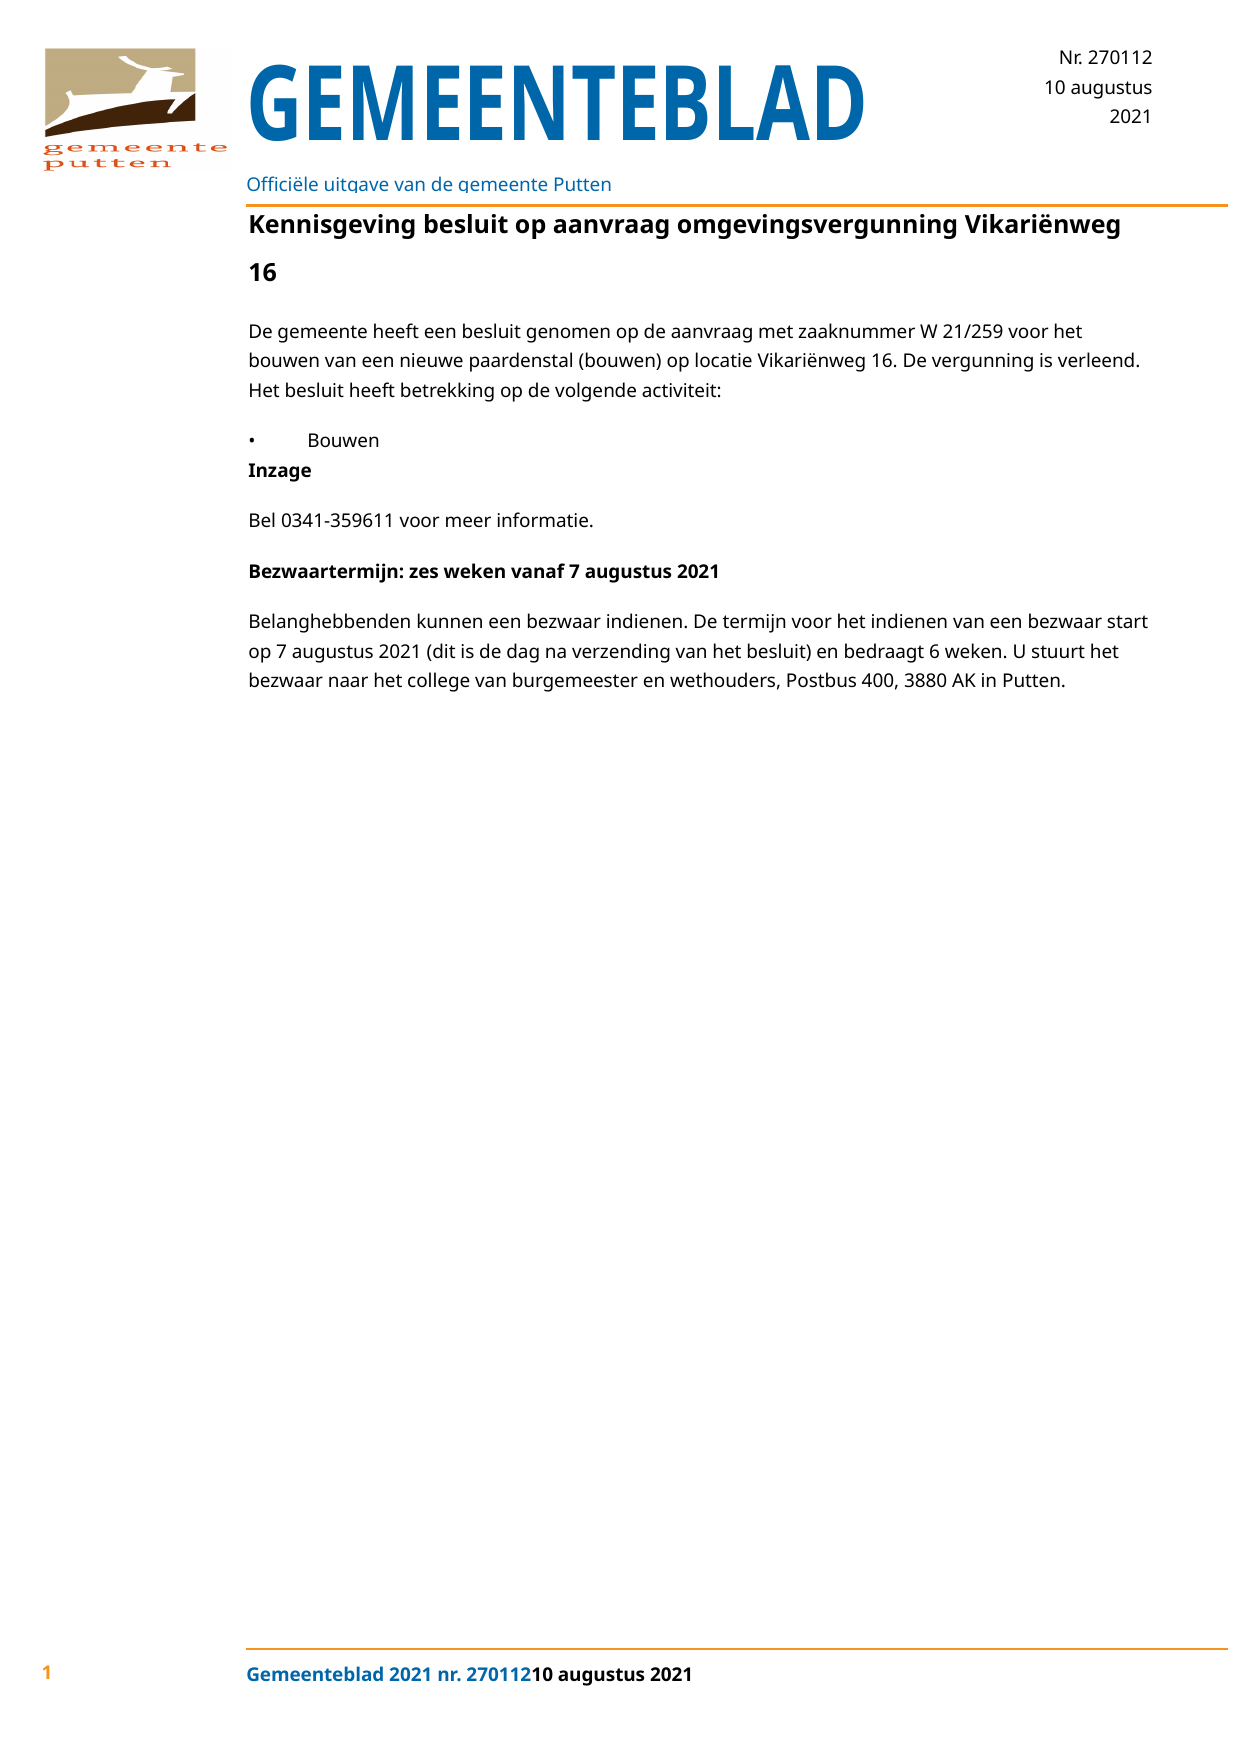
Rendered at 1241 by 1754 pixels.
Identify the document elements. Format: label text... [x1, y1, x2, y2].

text Kennisgeving besluit op aanvraag omgevingsvergunning Vikariënweg 16 [248, 207, 1152, 288]
list Bouwen [248, 427, 1152, 453]
text Inzage [248, 457, 1152, 483]
picture [41, 47, 231, 172]
text De gemeente heeft een besluit genomen op de aanvraag met zaaknummer W 21/259 voor het bouwen van een nieuwe paardenstal (bouwen) op locatie Vikariënweg 16. De vergunning is verleend. Het besluit heeft betrekking op de volgende activiteit: [248, 318, 1152, 403]
text Bel 0341-359611 voor meer informatie. [248, 507, 1152, 533]
text Bezwaartermijn: zes weken vanaf 7 augustus 2021 [248, 558, 1152, 584]
text Belanghebbenden kunnen een bezwaar indienen. De termijn voor het indienen van een bezwaar start op 7 augustus 2021 (dit is de dag na verzending van het besluit) en bedraagt 6 weken. U stuurt het bezwaar naar het college van burgemeester en wethouders, Postbus 400, 3880 AK in Putten. [248, 608, 1152, 693]
